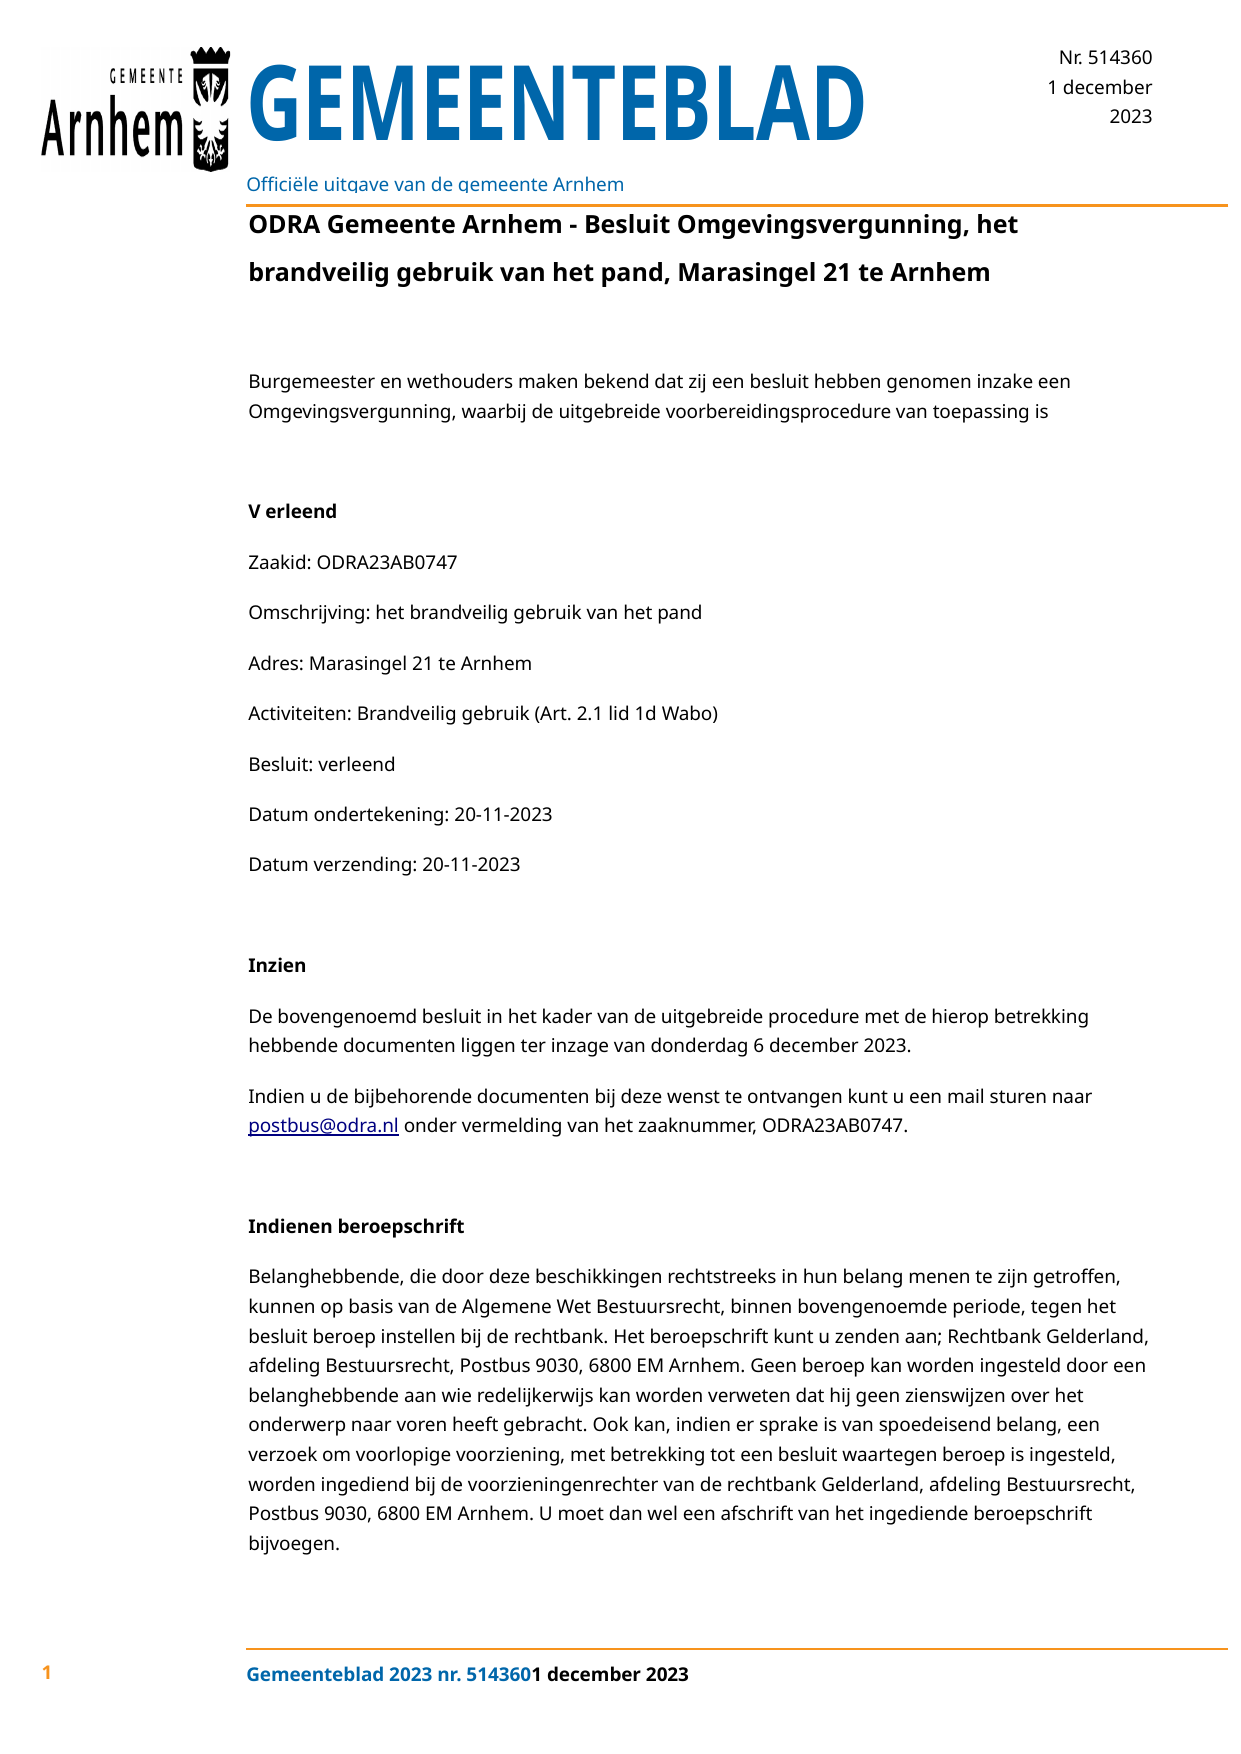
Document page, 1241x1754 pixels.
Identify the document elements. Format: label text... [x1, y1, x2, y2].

text Datum verzending: 20-11-2023 [248, 852, 1152, 877]
text Activiteiten: Brandveilig gebruik (Art. 2.1 lid 1d Wabo) [248, 700, 1152, 726]
text Omschrijving: het brandveilig gebruik van het pand [248, 599, 1152, 625]
text Inzien [248, 952, 1152, 978]
text De bovengenoemd besluit in het kader van de uitgebreide procedure met de hierop betrekking hebbende documenten liggen ter inzage van donderdag 6 december 2023. [248, 1003, 1152, 1058]
text Zaakid: ODRA23AB0747 [248, 549, 1152, 575]
text Besluit: verleend [248, 751, 1152, 777]
text Indien u de bijbehorende documenten bij deze wenst te ontvangen kunt u een mail sturen naar postbus@odra.nl onder vermelding van het zaaknummer, ODRA23AB0747. [248, 1083, 1152, 1138]
text ODRA Gemeente Arnhem - Besluit Omgevingsvergunning, het brandveilig gebruik van het pand, Marasingel 21 te Arnhem [248, 207, 1152, 288]
text Indienen beroepschrift [248, 1213, 1152, 1239]
text Burgemeester en wethouders maken bekend dat zij een besluit hebben genomen inzake een Omgevingsvergunning, waarbij de uitgebreide voorbereidingsprocedure van toepassing is [248, 368, 1152, 424]
text Belanghebbende, die door deze beschikkingen rechtstreeks in hun belang menen te zijn getroffen, kunnen op basis van de Algemene Wet Bestuursrecht, binnen bovengenoemde periode, tegen het besluit beroep instellen bij de rechtbank. Het beroepschrift kunt u zenden aan; Rechtbank Gelderland, afdeling Bestuursrecht, Postbus 9030, 6800 EM Arnhem. Geen beroep kan worden ingesteld door een belanghebbende aan wie redelijkerwijs kan worden verweten dat hij geen zienswijzen over het onderwerp naar voren heeft gebracht. Ook kan, indien er sprake is van spoedeisend belang, een verzoek om voorlopige voorziening, met betrekking tot een besluit waartegen beroep is ingesteld, worden ingediend bij de voorzieningenrechter van de rechtbank Gelderland, afdeling Bestuursrecht, Postbus 9030, 6800 EM Arnhem. U moet dan wel een afschrift van het ingediende beroepschrift bijvoegen. [248, 1264, 1152, 1556]
text Datum ondertekening: 20-11-2023 [248, 801, 1152, 827]
text V erleend [248, 499, 1152, 524]
picture [41, 47, 231, 172]
text Adres: Marasingel 21 te Arnhem [248, 650, 1152, 676]
